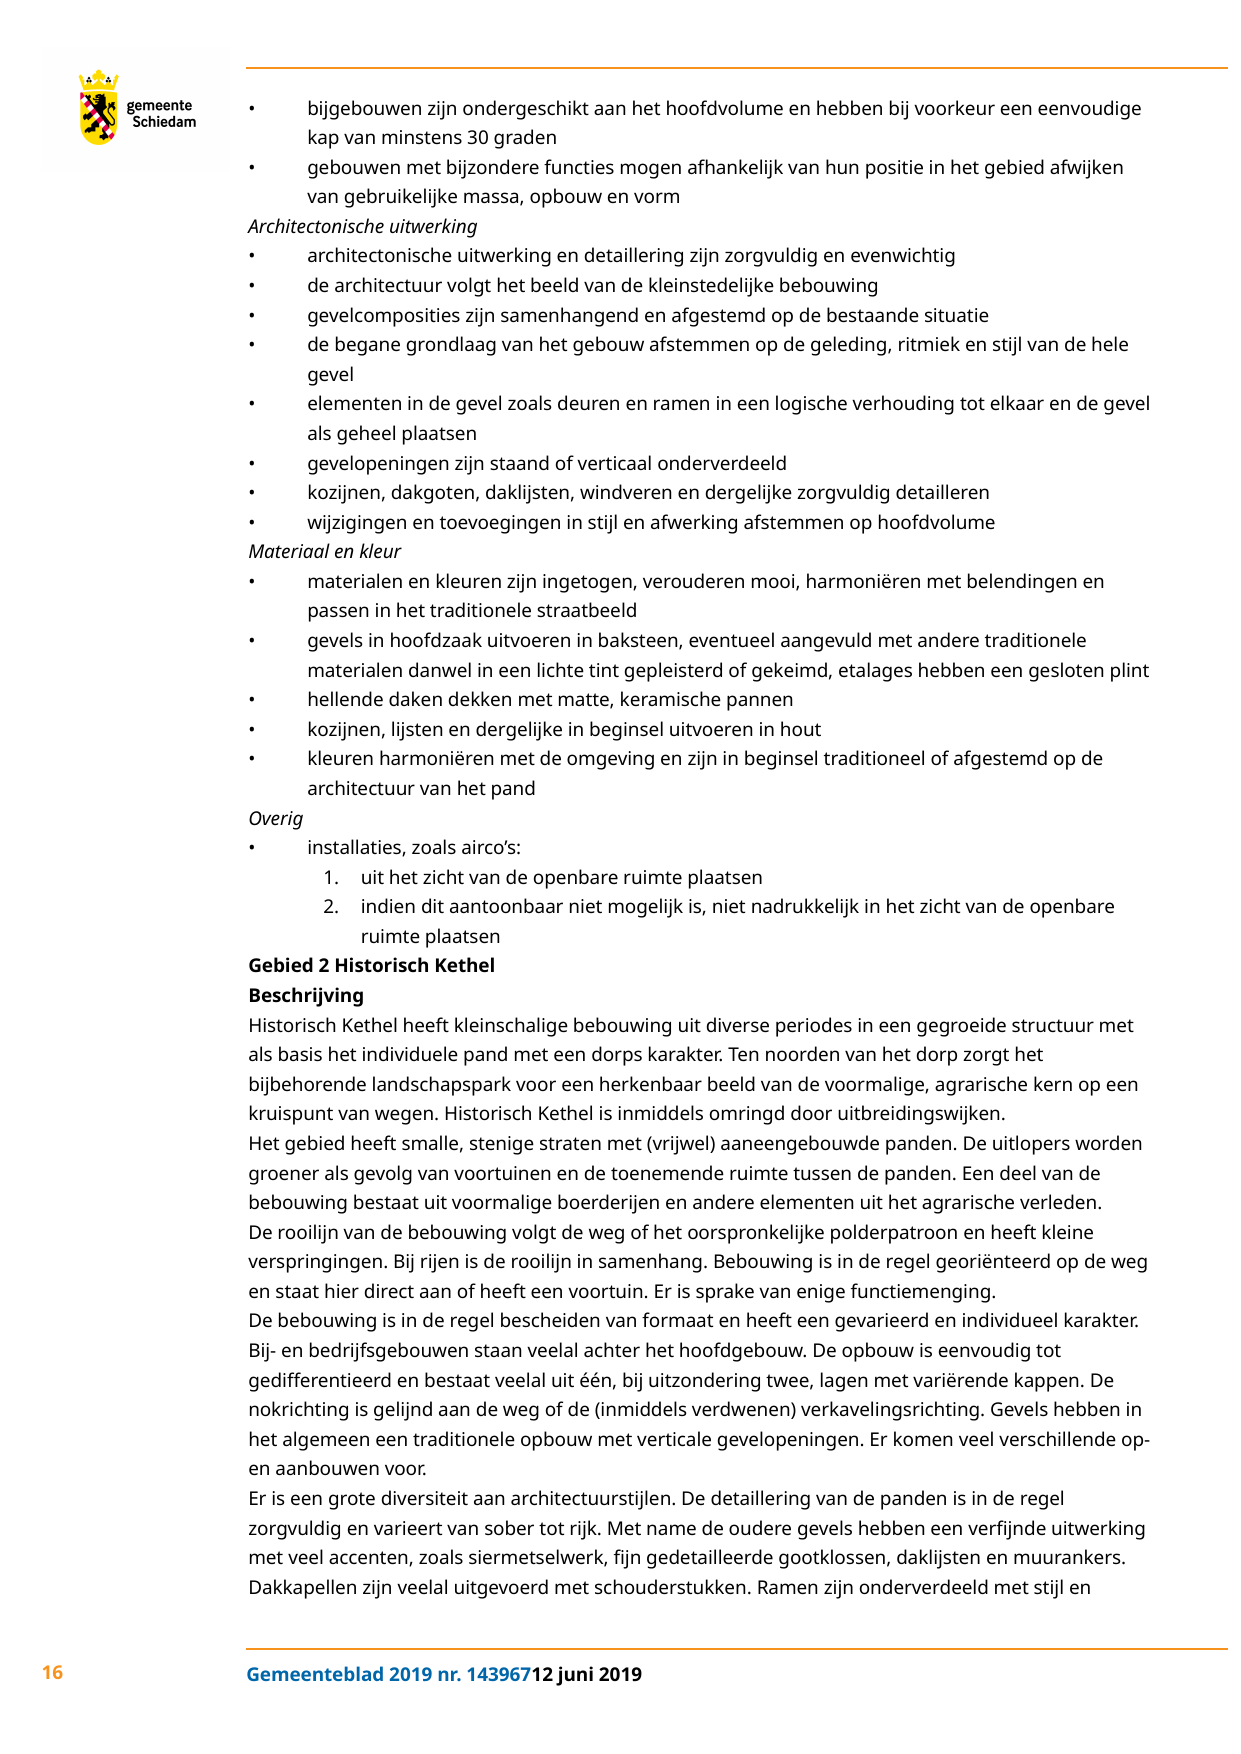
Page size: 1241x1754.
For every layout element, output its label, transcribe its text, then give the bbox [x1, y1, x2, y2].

list kleuren harmoniëren met de omgeving en zijn in beginsel traditioneel of afgestemd op de architectuur van het pand [248, 746, 1152, 801]
list de architectuur volgt het beeld van de kleinstedelijke bebouwing [248, 272, 1152, 298]
list gevelopeningen zijn staand of verticaal onderverdeeld [248, 450, 1152, 476]
list kozijnen, lijsten en dergelijke in beginsel uitvoeren in hout [248, 716, 1152, 742]
list gevelcomposities zijn samenhangend en afgestemd op de bestaande situatie [248, 302, 1152, 328]
text Beschrijving [248, 982, 1152, 1008]
list installaties, zoals airco’s: [248, 834, 1152, 860]
list gevels in hoofdzaak uitvoeren in baksteen, eventueel aangevuld met andere traditionele materialen danwel in een lichte tint gepleisterd of gekeimd, etalages hebben een gesloten plint [248, 627, 1152, 683]
list uit het zicht van de openbare ruimte plaatsen [323, 864, 1152, 890]
text Architectonische uitwerking [248, 213, 1152, 239]
picture [41, 47, 231, 172]
list wijzigingen en toevoegingen in stijl en afwerking afstemmen op hoofdvolume [248, 509, 1152, 535]
text Er is een grote diversiteit aan architectuurstijlen. De detaillering van de panden is in de regel zorgvuldig en varieert van sober tot rijk. Met name de oudere gevels hebben een verfijnde uitwerking met veel accenten, zoals siermetselwerk, fijn gedetailleerde gootklossen, daklijsten en muurankers. Dakkapellen zijn veelal uitgevoerd met schouderstukken. Ramen zijn onderverdeeld met stijl en [248, 1485, 1152, 1600]
text Materiaal en kleur [248, 538, 1152, 564]
list materialen en kleuren zijn ingetogen, verouderen mooi, harmoniëren met belendingen en passen in het traditionele straatbeeld [248, 568, 1152, 623]
list architectonische uitwerking en detaillering zijn zorgvuldig en evenwichtig [248, 243, 1152, 268]
text De rooilijn van de bebouwing volgt de weg of het oorspronkelijke polderpatroon en heeft kleine verspringingen. Bij rijen is de rooilijn in samenhang. Bebouwing is in de regel georiënteerd op de weg en staat hier direct aan of heeft een voortuin. Er is sprake van enige functiemenging. [248, 1219, 1152, 1304]
list de begane grondlaag van het gebouw afstemmen op de geleding, ritmiek en stijl van de hele gevel [248, 331, 1152, 387]
text Overig [248, 805, 1152, 831]
text De bebouwing is in de regel bescheiden van formaat en heeft een gevarieerd en individueel karakter. Bij- en bedrijfsgebouwen staan veelal achter het hoofdgebouw. De opbouw is eenvoudig tot gedifferentieerd en bestaat veelal uit één, bij uitzondering twee, lagen met variërende kappen. De nokrichting is gelijnd aan de weg of de (inmiddels verdwenen) verkavelingsrichting. Gevels hebben in het algemeen een traditionele opbouw met verticale gevelopeningen. Er komen veel verschillende op- en aanbouwen voor. [248, 1308, 1152, 1481]
text Het gebied heeft smalle, stenige straten met (vrijwel) aaneengebouwde panden. De uitlopers worden groener als gevolg van voortuinen en de toenemende ruimte tussen de panden. Een deel van de bebouwing bestaat uit voormalige boerderijen en andere elementen uit het agrarische verleden. [248, 1130, 1152, 1215]
text Historisch Kethel heeft kleinschalige bebouwing uit diverse periodes in een gegroeide structuur met als basis het individuele pand met een dorps karakter. Ten noorden van het dorp zorgt het bijbehorende landschapspark voor een herkenbaar beeld van de voormalige, agrarische kern op een kruispunt van wegen. Historisch Kethel is inmiddels omringd door uitbreidingswijken. [248, 1012, 1152, 1126]
list bijgebouwen zijn ondergeschikt aan het hoofdvolume en hebben bij voorkeur een eenvoudige kap van minstens 30 graden [248, 95, 1152, 150]
list hellende daken dekken met matte, keramische pannen [248, 686, 1152, 712]
text Gebied 2 Historisch Kethel [248, 953, 1152, 978]
list kozijnen, dakgoten, daklijsten, windveren en dergelijke zorgvuldig detailleren [248, 479, 1152, 505]
list gebouwen met bijzondere functies mogen afhankelijk van hun positie in het gebied afwijken van gebruikelijke massa, opbouw en vorm [248, 154, 1152, 209]
list elementen in de gevel zoals deuren en ramen in een logische verhouding tot elkaar en de gevel als geheel plaatsen [248, 391, 1152, 446]
list indien dit aantoonbaar niet mogelijk is, niet nadrukkelijk in het zicht van de openbare ruimte plaatsen [323, 893, 1152, 949]
